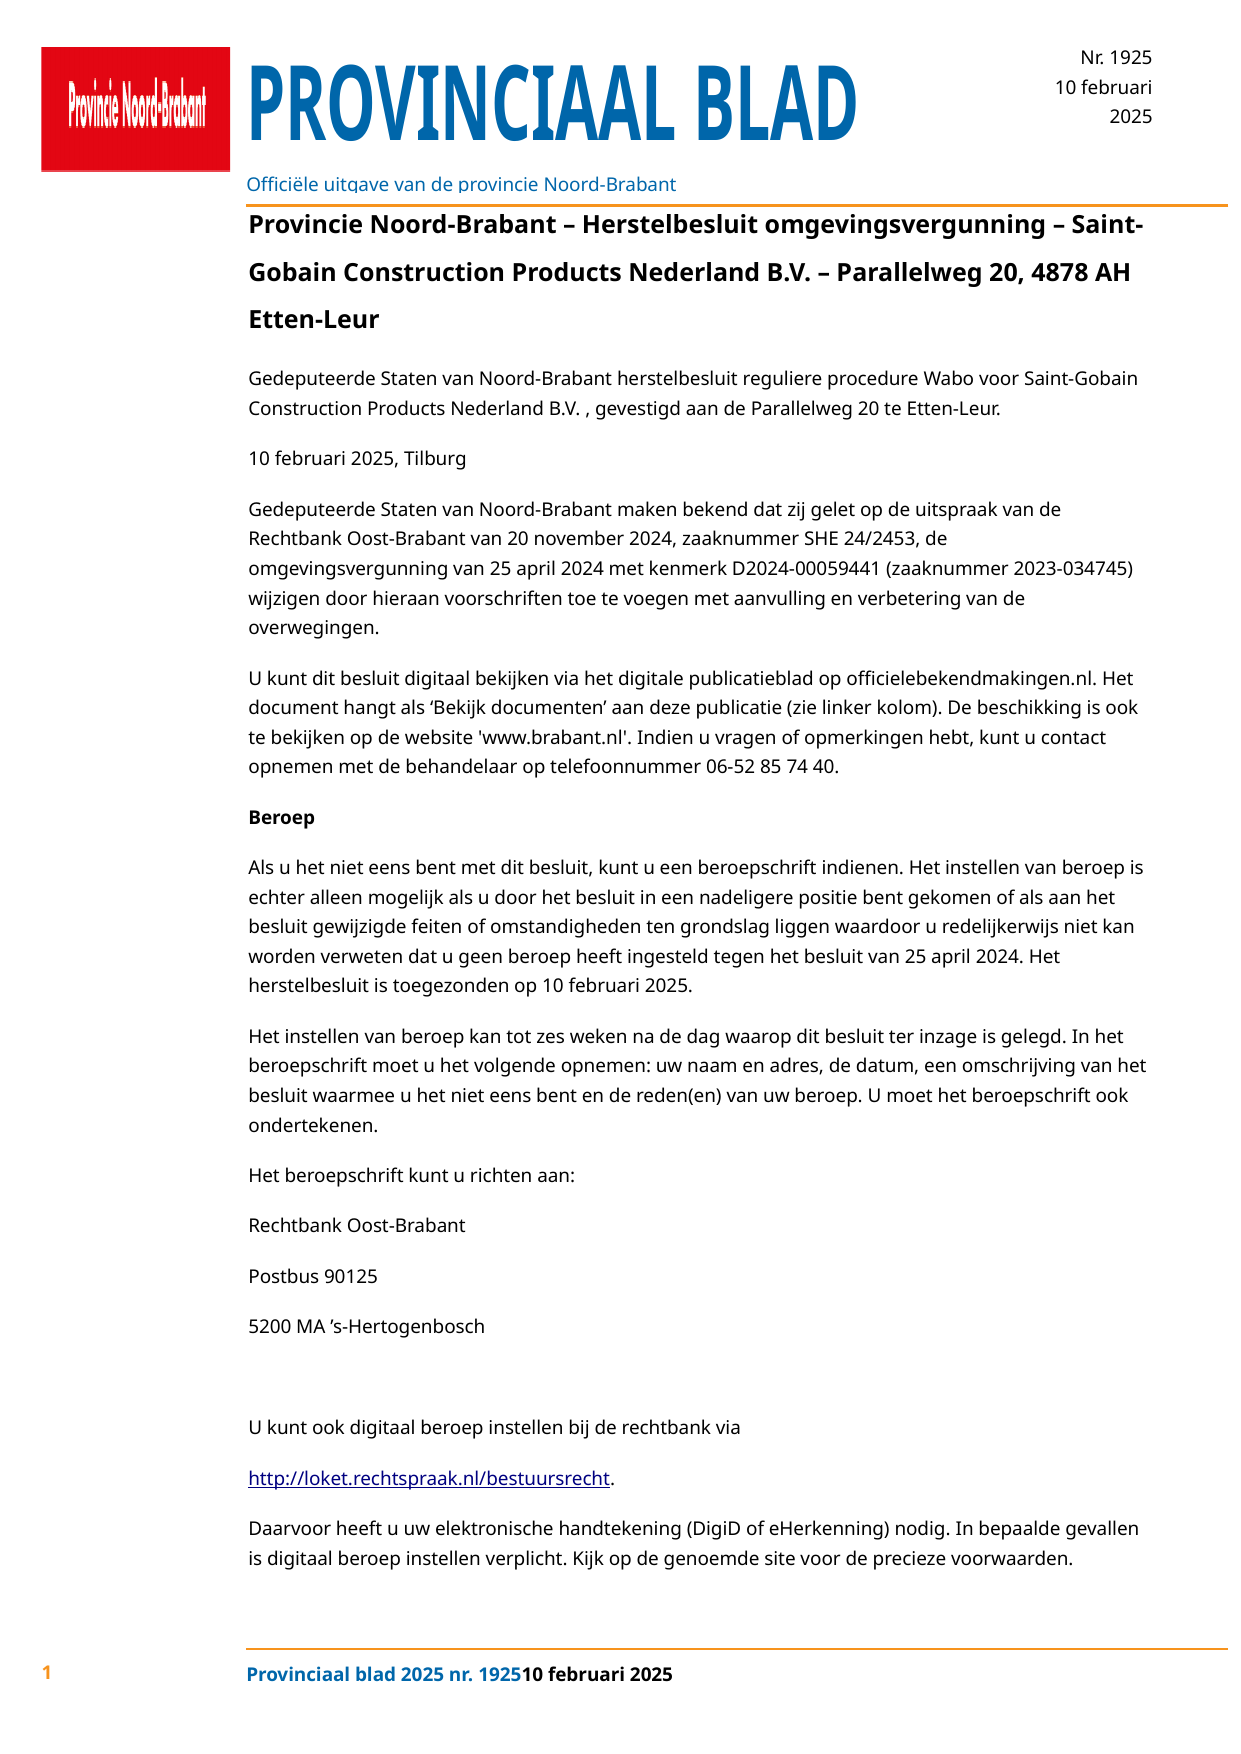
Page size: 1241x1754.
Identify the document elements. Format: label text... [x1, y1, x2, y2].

text Daarvoor heeft u uw elektronische handtekening (DigiD of eHerkenning) nodig. In bepaalde gevallen is digitaal beroep instellen verplicht. Kijk op de genoemde site voor de precieze voorwaarden. [248, 1515, 1152, 1570]
text 10 februari 2025, Tilburg [248, 446, 1152, 471]
text U kunt dit besluit digitaal bekijken via het digitale publicatieblad op officielebekendmakingen.nl. Het document hangt als ‘Bekijk documenten’ aan deze publicatie (zie linker kolom). De beschikking is ook te bekijken op de website 'www.brabant.nl'. Indien u vragen of opmerkingen hebt, kunt u contact opnemen met de behandelaar op telefoonnummer 06-52 85 74 40. [248, 665, 1152, 779]
text Als u het niet eens bent met dit besluit, kunt u een beroepschrift indienen. Het instellen van beroep is echter alleen mogelijk als u door het besluit in een nadeligere positie bent gekomen of als aan het besluit gewijzigde feiten of omstandigheden ten grondslag liggen waardoor u redelijkerwijs niet kan worden verweten dat u geen beroep heeft ingesteld tegen het besluit van 25 april 2024. Het herstelbesluit is toegezonden op 10 februari 2025. [248, 854, 1152, 998]
text U kunt ook digitaal beroep instellen bij de rechtbank via [248, 1414, 1152, 1440]
text Het beroepschrift kunt u richten aan: [248, 1162, 1152, 1188]
text 5200 MA ’s-Hertogenbosch [248, 1313, 1152, 1339]
picture [41, 47, 231, 172]
text Het instellen van beroep kan tot zes weken na de dag waarop dit besluit ter inzage is gelegd. In het beroepschrift moet u het volgende opnemen: uw naam en adres, de datum, een omschrijving van het besluit waarmee u het niet eens bent en de reden(en) van uw beroep. U moet het beroepschrift ook ondertekenen. [248, 1023, 1152, 1137]
text Provincie Noord-Brabant – Herstelbesluit omgevingsvergunning – Saint-Gobain Construction Products Nederland B.V. – Parallelweg 20, 4878 AH Etten-Leur [248, 207, 1152, 336]
text Gedeputeerde Staten van Noord-Brabant maken bekend dat zij gelet op de uitspraak van de Rechtbank Oost-Brabant van 20 november 2024, zaaknummer SHE 24/2453, de omgevingsvergunning van 25 april 2024 met kenmerk D2024-00059441 (zaaknummer 2023-034745) wijzigen door hieraan voorschriften toe te voegen met aanvulling en verbetering van de overwegingen. [248, 496, 1152, 640]
text Postbus 90125 [248, 1263, 1152, 1289]
text http://loket.rechtspraak.nl/bestuursrecht. [248, 1465, 1152, 1490]
text Rechtbank Oost-Brabant [248, 1213, 1152, 1238]
text Beroep [248, 804, 1152, 829]
text Gedeputeerde Staten van Noord-Brabant herstelbesluit reguliere procedure Wabo voor Saint-Gobain Construction Products Nederland B.V. , gevestigd aan de Parallelweg 20 te Etten-Leur. [248, 366, 1152, 421]
